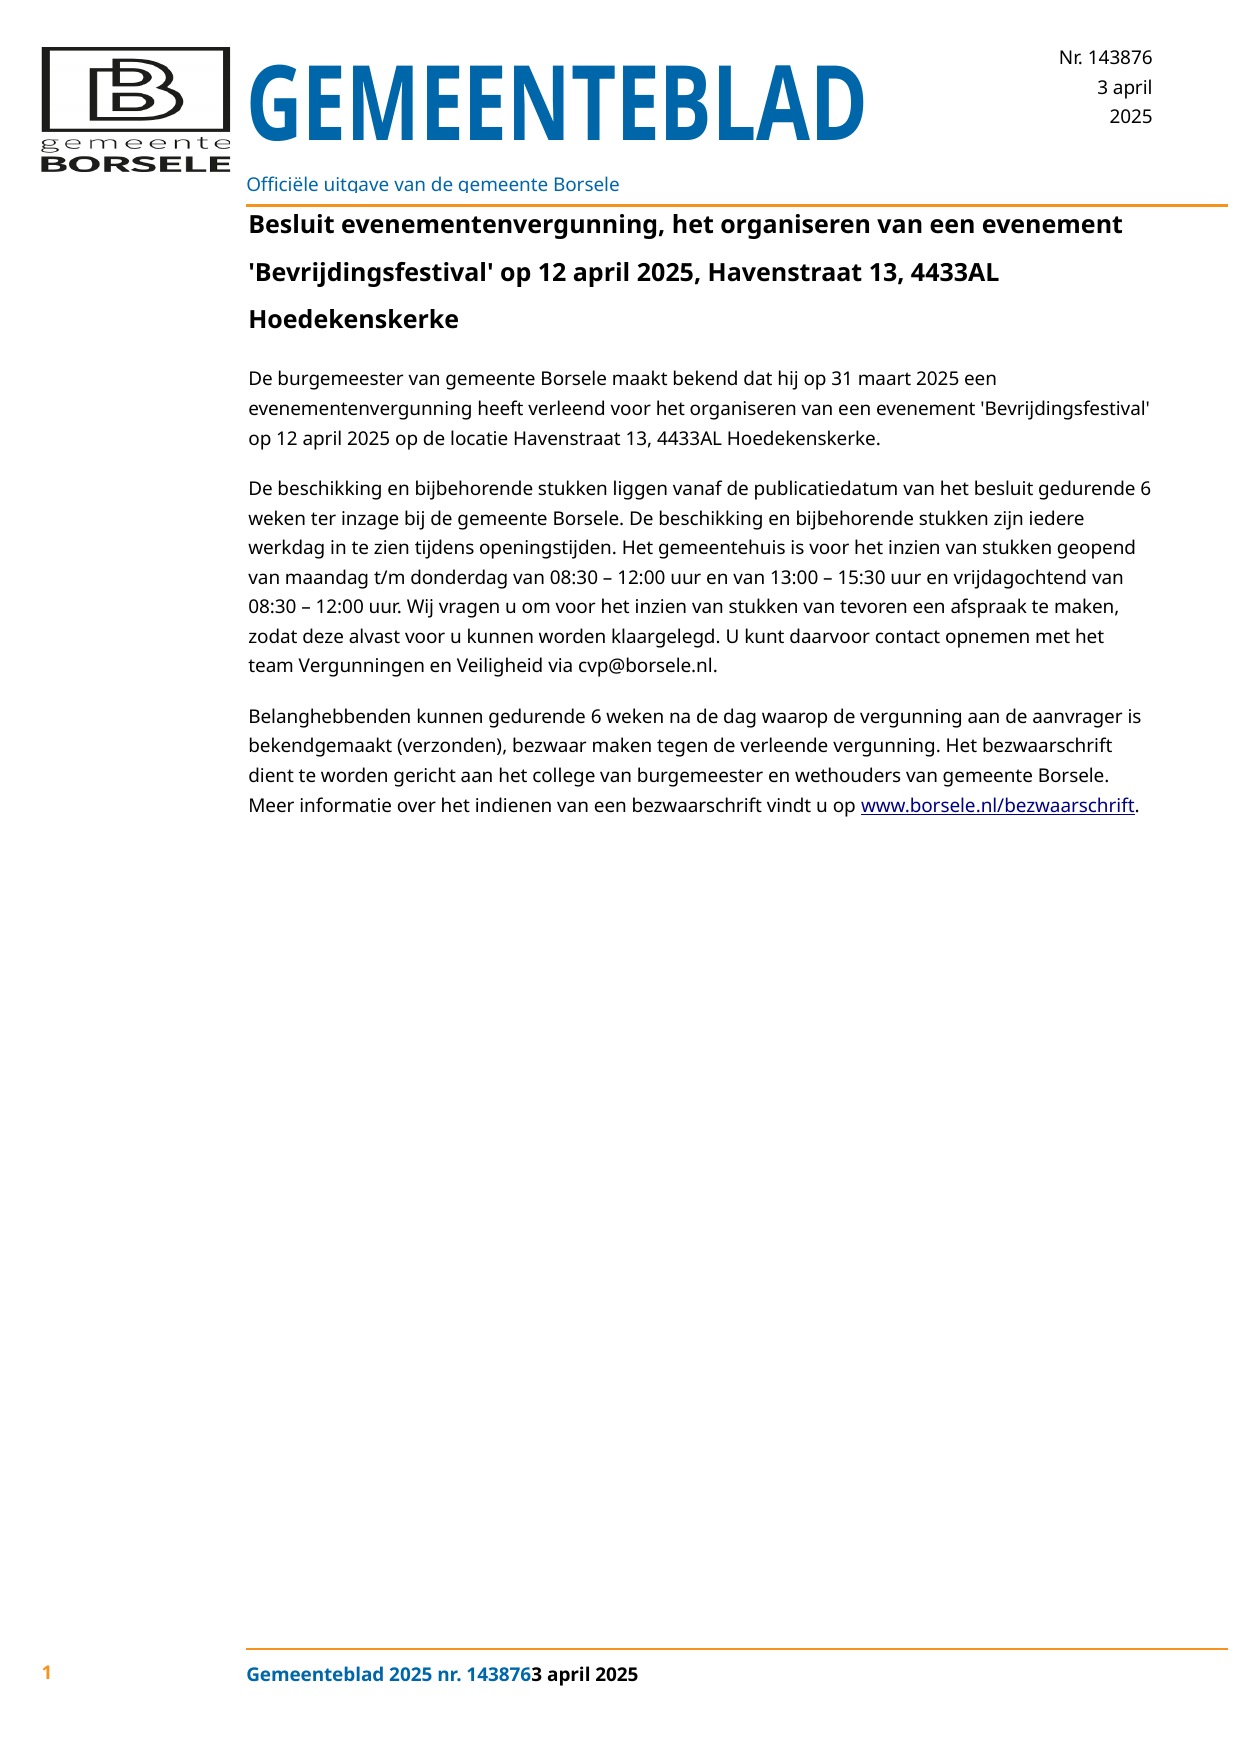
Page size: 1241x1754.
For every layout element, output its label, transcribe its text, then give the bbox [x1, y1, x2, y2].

text Besluit evenementenvergunning, het organiseren van een evenement 'Bevrijdingsfestival' op 12 april 2025, Havenstraat 13, 4433AL Hoedekenskerke [248, 207, 1152, 336]
text De burgemeester van gemeente Borsele maakt bekend dat hij op 31 maart 2025 een evenementenvergunning heeft verleend voor het organiseren van een evenement 'Bevrijdingsfestival' op 12 april 2025 op de locatie Havenstraat 13, 4433AL Hoedekenskerke. [248, 366, 1152, 450]
text De beschikking en bijbehorende stukken liggen vanaf de publicatiedatum van het besluit gedurende 6 weken ter inzage bij de gemeente Borsele. De beschikking en bijbehorende stukken zijn iedere werkdag in te zien tijdens openingstijden. Het gemeentehuis is voor het inzien van stukken geopend van maandag t/m donderdag van 08:30 – 12:00 uur en van 13:00 – 15:30 uur en vrijdagochtend van 08:30 – 12:00 uur. Wij vragen u om voor het inzien van stukken van tevoren een afspraak te maken, zodat deze alvast voor u kunnen worden klaargelegd. U kunt daarvoor contact opnemen met het team Vergunningen en Veiligheid via cvp@borsele.nl. [248, 475, 1152, 678]
picture [41, 47, 231, 172]
text Belanghebbenden kunnen gedurende 6 weken na de dag waarop de vergunning aan de aanvrager is bekendgemaakt (verzonden), bezwaar maken tegen de verleende vergunning. Het bezwaarschrift dient te worden gericht aan het college van burgemeester en wethouders van gemeente Borsele. Meer informatie over het indienen van een bezwaarschrift vindt u op www.borsele.nl/bezwaarschrift. [248, 703, 1152, 817]
